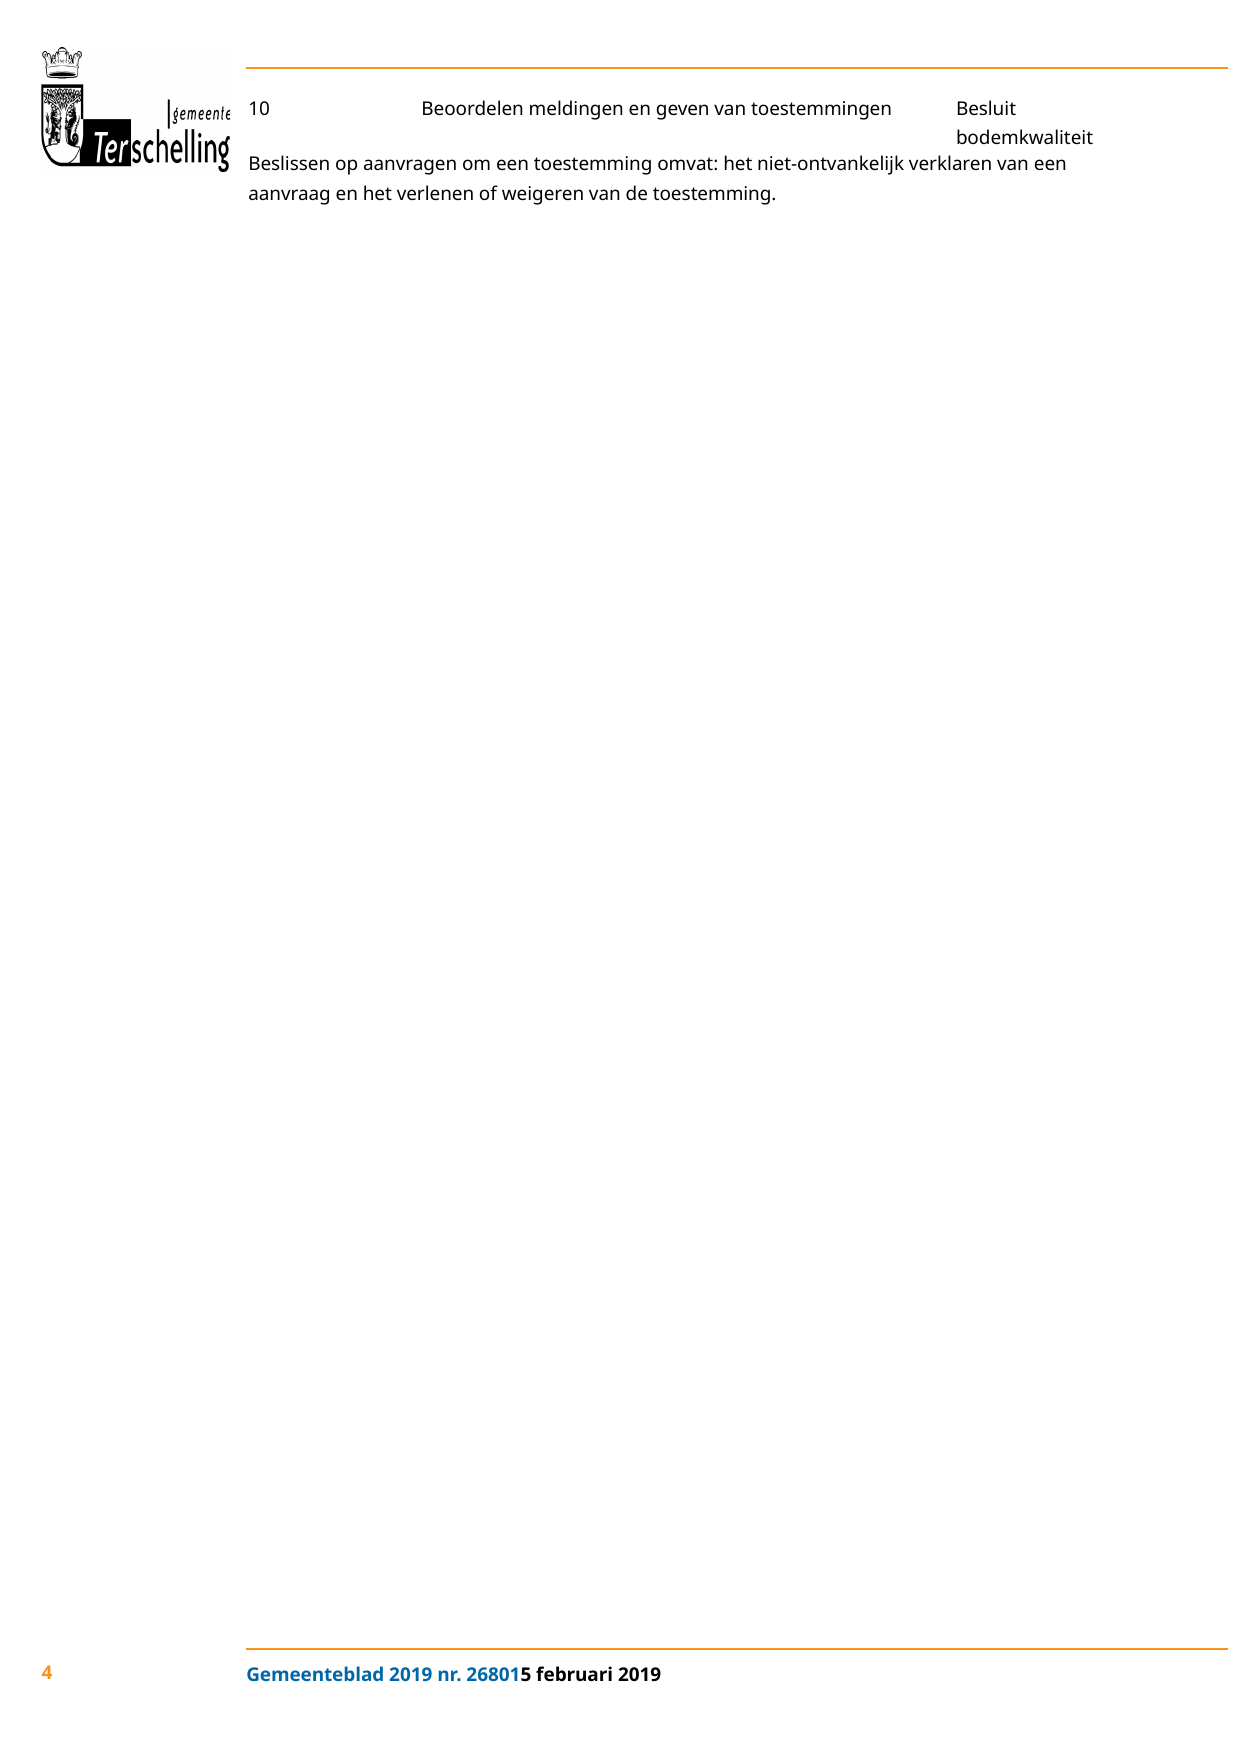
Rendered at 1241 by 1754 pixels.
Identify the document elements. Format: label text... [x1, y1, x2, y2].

table_cell 10 [248, 95, 421, 150]
table_cell Besluit bodemkwaliteit [956, 95, 1152, 150]
picture [41, 47, 231, 172]
table_cell Beslissen op aanvragen om een toestemming omvat: het niet-ontvankelijk verklaren van een aanvraag en het verlenen of weigeren van de toestemming. [248, 150, 1152, 205]
table_cell Beoordelen meldingen en geven van toestemmingen [421, 95, 956, 150]
